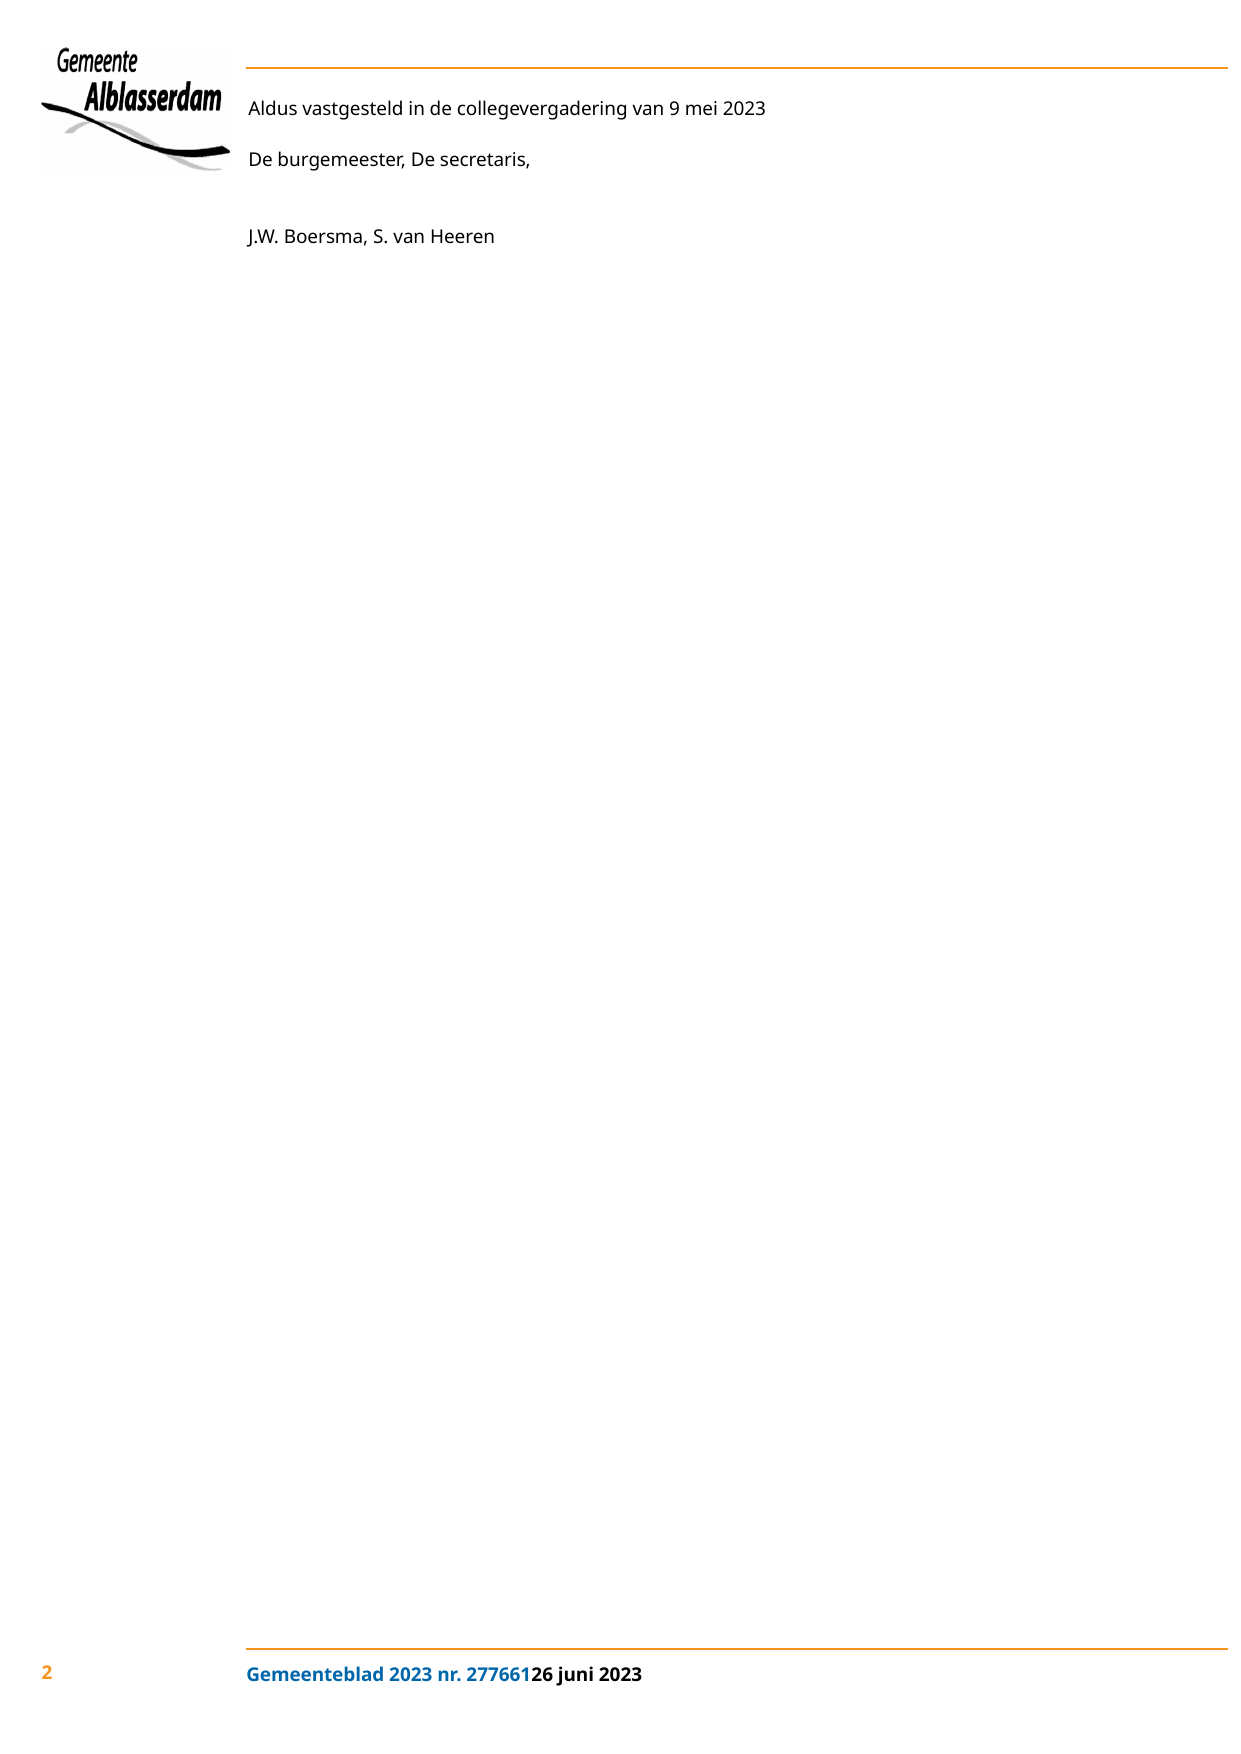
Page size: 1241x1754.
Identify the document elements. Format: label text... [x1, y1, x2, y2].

text Aldus vastgesteld in de collegevergadering van 9 mei 2023 [248, 95, 1152, 121]
text J.W. Boersma, S. van Heeren [248, 223, 1152, 249]
text De burgemeester, De secretaris, [248, 146, 1152, 172]
picture [41, 47, 231, 172]
